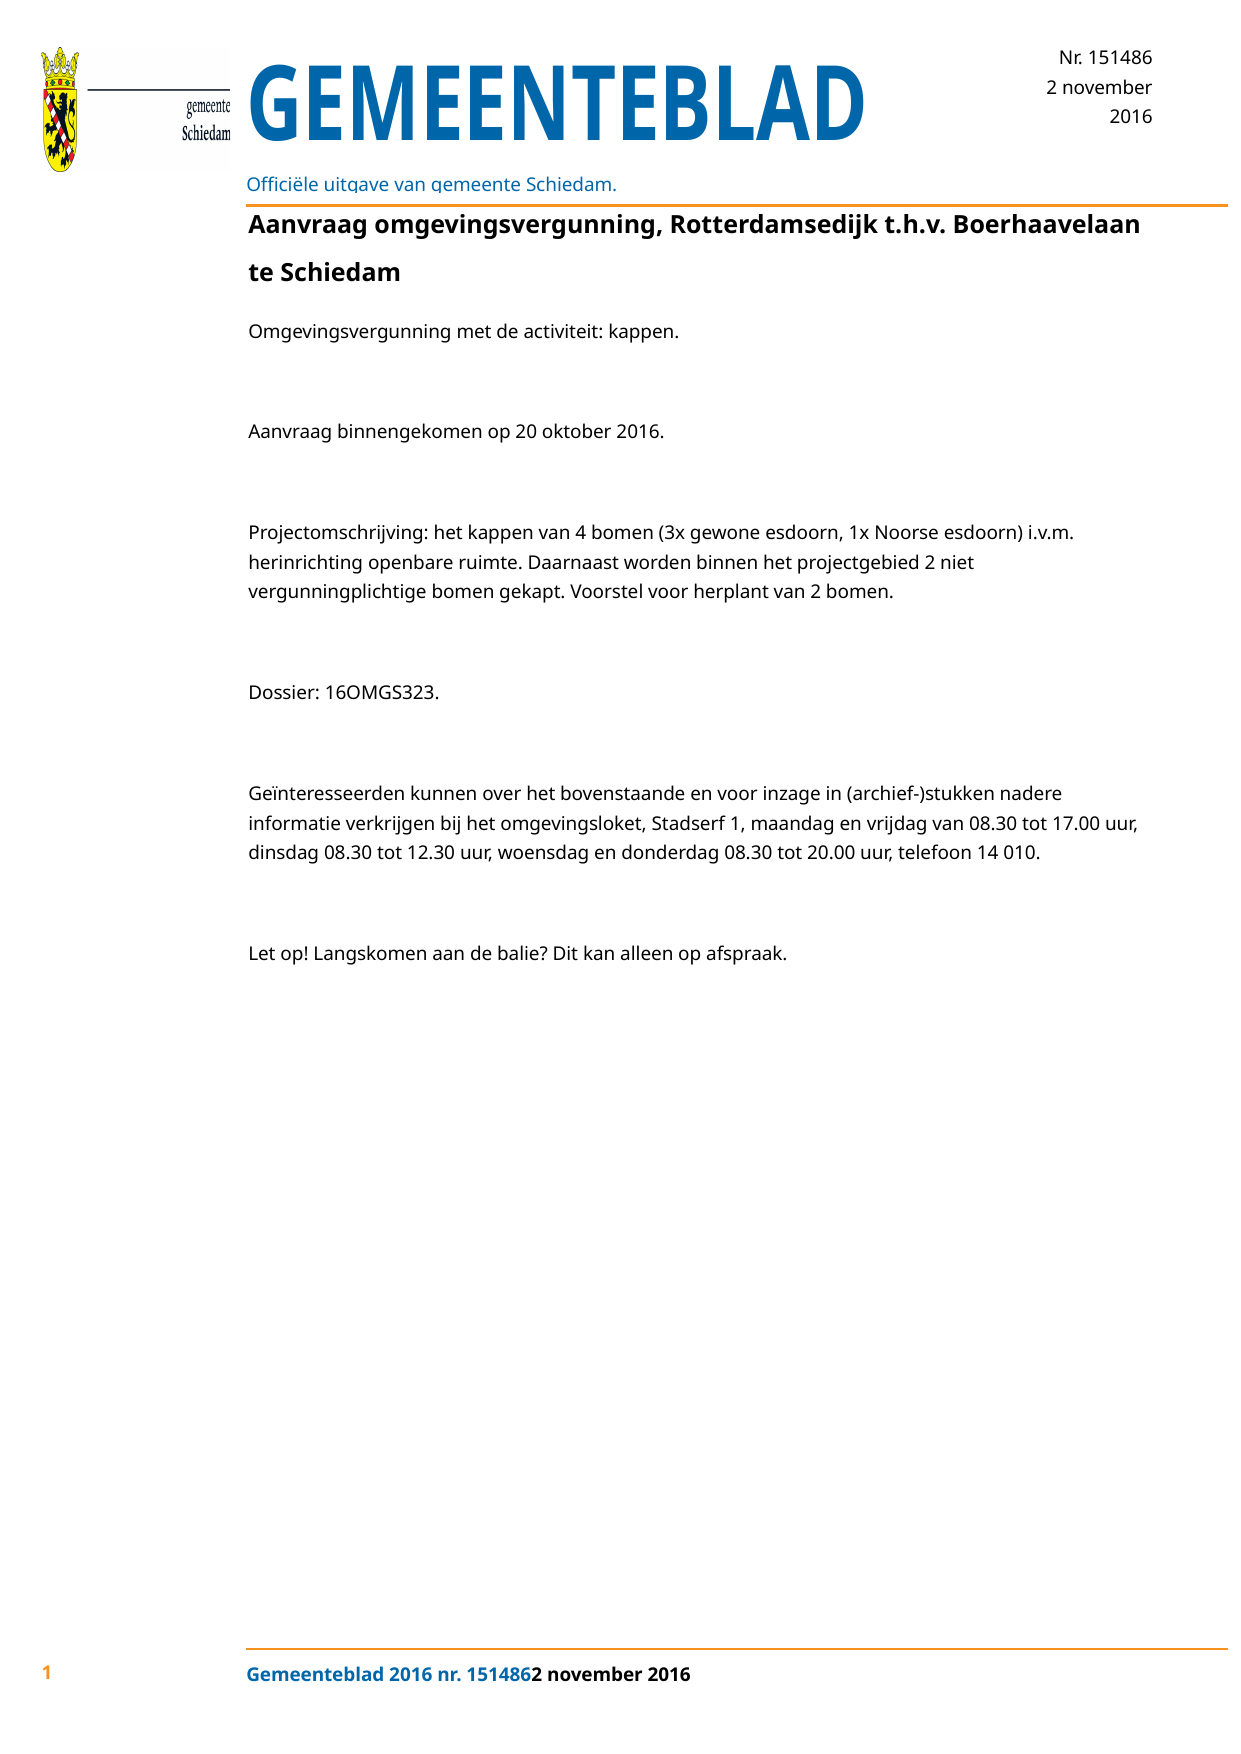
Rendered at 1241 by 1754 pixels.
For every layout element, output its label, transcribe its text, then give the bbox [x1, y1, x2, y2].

text Omgevingsvergunning met de activiteit: kappen. [248, 318, 1152, 344]
text Let op! Langskomen aan de balie? Dit kan alleen op afspraak. [248, 940, 1152, 966]
text Dossier: 16OMGS323. [248, 679, 1152, 705]
text Aanvraag binnengekomen op 20 oktober 2016. [248, 419, 1152, 444]
picture [41, 47, 231, 172]
text Projectomschrijving: het kappen van 4 bomen (3x gewone esdoorn, 1x Noorse esdoorn) i.v.m. herinrichting openbare ruimte. Daarnaast worden binnen het projectgebied 2 niet vergunningplichtige bomen gekapt. Voorstel voor herplant van 2 bomen. [248, 519, 1152, 604]
text Aanvraag omgevingsvergunning, Rotterdamsedijk t.h.v. Boerhaavelaan te Schiedam [248, 207, 1152, 288]
text Geïnteresseerden kunnen over het bovenstaande en voor inzage in (archief-)stukken nadere informatie verkrijgen bij het omgevingsloket, Stadserf 1, maandag en vrijdag van 08.30 tot 17.00 uur, dinsdag 08.30 tot 12.30 uur, woensdag en donderdag 08.30 tot 20.00 uur, telefoon 14 010. [248, 780, 1152, 865]
